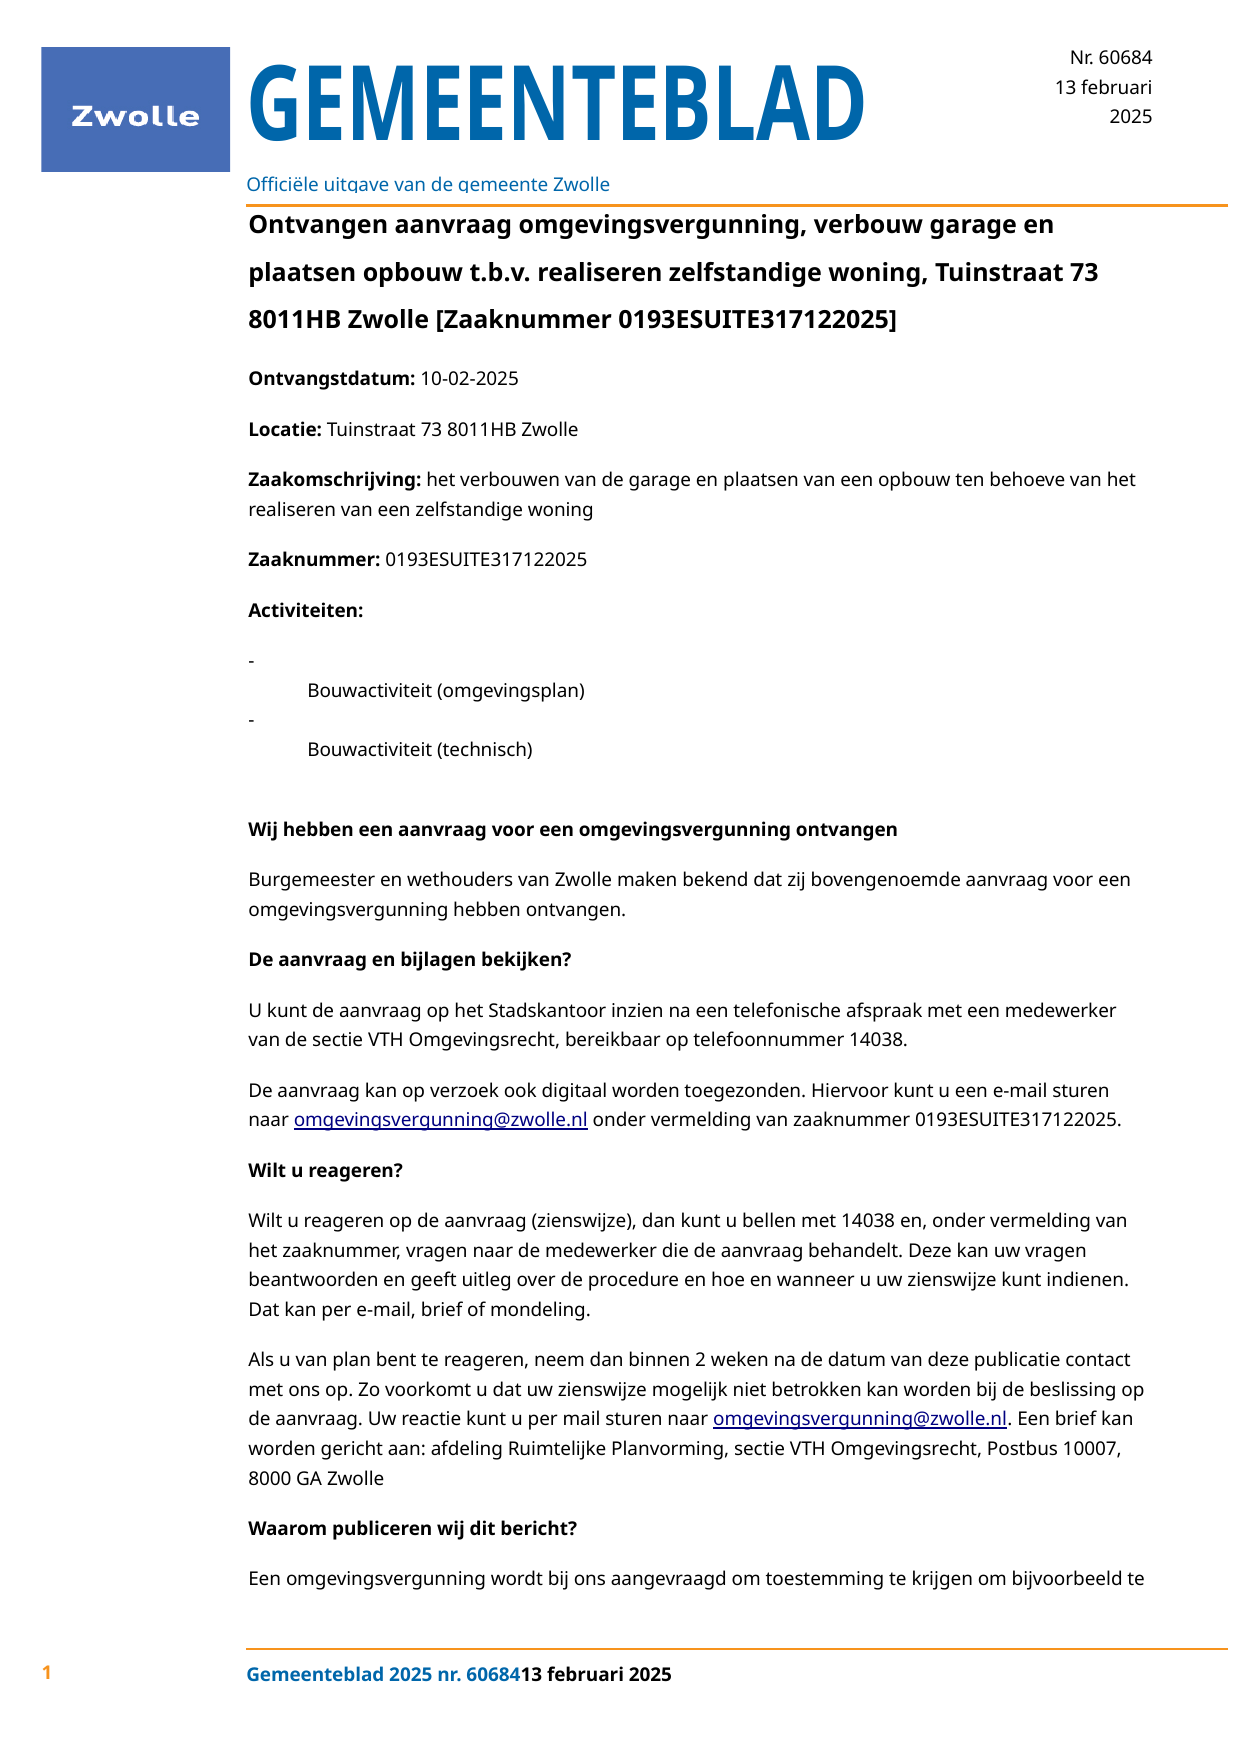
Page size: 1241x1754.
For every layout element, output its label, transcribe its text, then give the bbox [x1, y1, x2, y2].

text Een omgevingsvergunning wordt bij ons aangevraagd om toestemming te krijgen om bijvoorbeeld te [248, 1566, 1152, 1591]
text Ontvangstdatum: 10-02-2025 [248, 366, 1152, 391]
text Burgemeester en wethouders van Zwolle maken bekend dat zij bovengenoemde aanvraag voor een omgevingsvergunning hebben ontvangen. [248, 866, 1152, 922]
text Wilt u reageren op de aanvraag (zienswijze), dan kunt u bellen met 14038 en, onder vermelding van het zaaknummer, vragen naar de medewerker die de aanvraag behandelt. Deze kan uw vragen beantwoorden en geeft uitleg over de procedure en hoe en wanneer u uw zienswijze kunt indienen. Dat kan per e-mail, brief of mondeling. [248, 1207, 1152, 1322]
text Waarom publiceren wij dit bericht? [248, 1515, 1152, 1541]
text De aanvraag en bijlagen bekijken? [248, 946, 1152, 972]
text Activiteiten: [248, 597, 1152, 622]
list Bouwactiviteit (technisch) [248, 736, 1152, 762]
text Ontvangen aanvraag omgevingsvergunning, verbouw garage en plaatsen opbouw t.b.v. realiseren zelfstandige woning, Tuinstraat 73 8011HB Zwolle [Zaaknummer 0193ESUITE317122025] [248, 207, 1152, 336]
picture [41, 47, 231, 172]
list Bouwactiviteit (omgevingsplan) [248, 677, 1152, 702]
text Als u van plan bent te reageren, neem dan binnen 2 weken na de datum van deze publicatie contact met ons op. Zo voorkomt u dat uw zienswijze mogelijk niet betrokken kan worden bij de beslissing op de aanvraag. Uw reactie kunt u per mail sturen naar omgevingsvergunning@zwolle.nl. Een brief kan worden gericht aan: afdeling Ruimtelijke Planvorming, sectie VTH Omgevingsrecht, Postbus 10007, 8000 GA Zwolle [248, 1346, 1152, 1490]
text Wilt u reageren? [248, 1157, 1152, 1182]
text Wij hebben een aanvraag voor een omgevingsvergunning ontvangen [248, 816, 1152, 842]
text U kunt de aanvraag op het Stadskantoor inzien na een telefonische afspraak met een medewerker van de sectie VTH Omgevingsrecht, bereikbaar op telefoonnummer 14038. [248, 997, 1152, 1052]
text Zaakomschrijving: het verbouwen van de garage en plaatsen van een opbouw ten behoeve van het realiseren van een zelfstandige woning [248, 466, 1152, 522]
text Zaaknummer: 0193ESUITE317122025 [248, 546, 1152, 572]
text Locatie: Tuinstraat 73 8011HB Zwolle [248, 416, 1152, 442]
text De aanvraag kan op verzoek ook digitaal worden toegezonden. Hiervoor kunt u een e-mail sturen naar omgevingsvergunning@zwolle.nl onder vermelding van zaaknummer 0193ESUITE317122025. [248, 1077, 1152, 1132]
